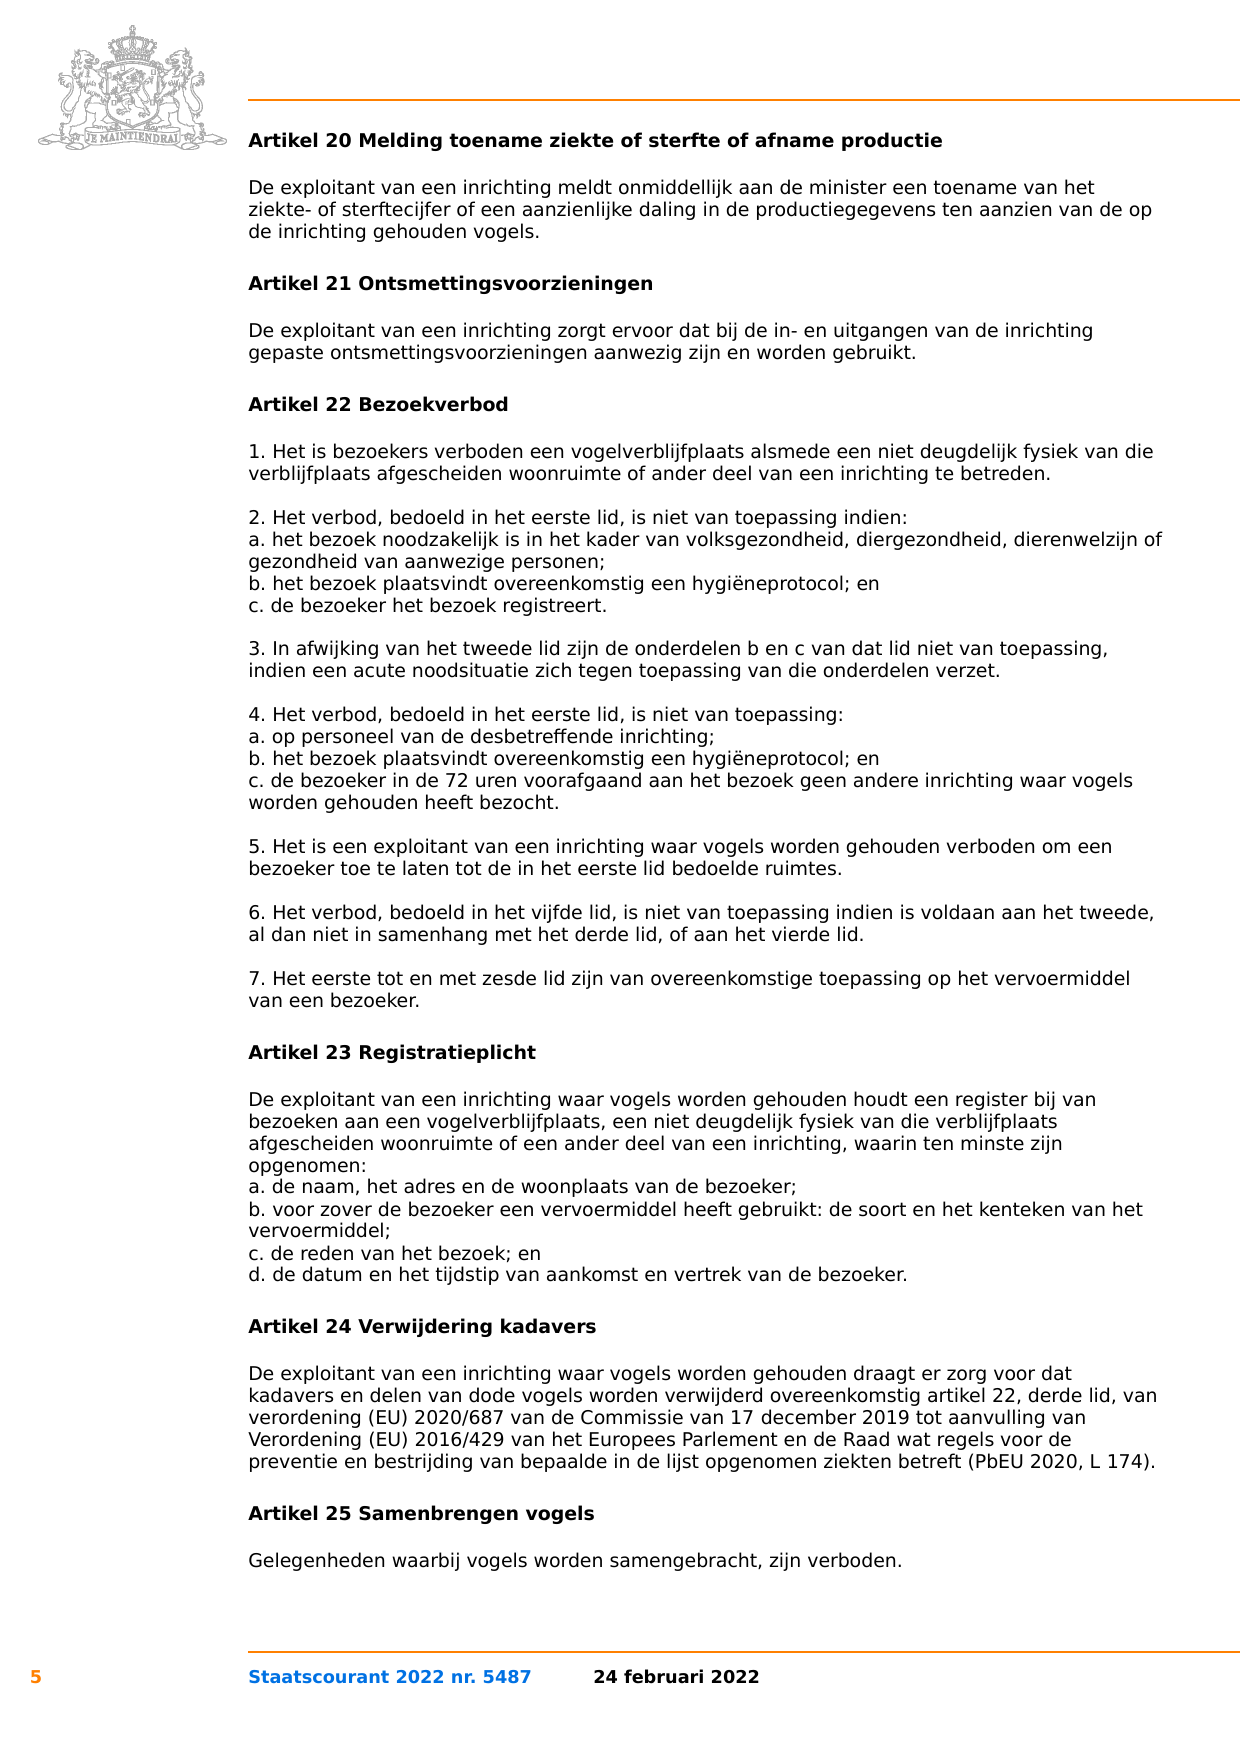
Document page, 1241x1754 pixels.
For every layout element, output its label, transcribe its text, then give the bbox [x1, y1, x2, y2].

text a. het bezoek noodzakelijk is in het kader van volksgezondheid, diergezondheid, dierenwelzijn of gezondheid van aanwezige personen; [248, 528, 1163, 572]
text d. de datum en het tijdstip van aankomst en vertrek van de bezoeker. [248, 1264, 1163, 1286]
text Gelegenheden waarbij vogels worden samengebracht, zijn verboden. [248, 1550, 1163, 1572]
text De exploitant van een inrichting zorgt ervoor dat bij de in- en uitgangen van de inrichting gepaste ontsmettingsvoorzieningen aanwezig zijn en worden gebruikt. [248, 320, 1163, 364]
text a. op personeel van de desbetreffende inrichting; [248, 726, 1163, 748]
text c. de reden van het bezoek; en [248, 1242, 1163, 1264]
text De exploitant van een inrichting waar vogels worden gehouden houdt een register bij van bezoeken aan een vogelverblijfplaats, een niet deugdelijk fysiek van die verblijfplaats afgescheiden woonruimte of een ander deel van een inrichting, waarin ten minste zijn opgenomen: [248, 1088, 1163, 1176]
subtitle Artikel 20 Melding toename ziekte of sterfte of afname productie [248, 130, 1163, 152]
text 5. Het is een exploitant van een inrichting waar vogels worden gehouden verboden om een bezoeker toe te laten tot de in het eerste lid bedoelde ruimtes. [248, 836, 1163, 880]
text c. de bezoeker het bezoek registreert. [248, 594, 1163, 616]
subtitle Artikel 22 Bezoekverbod [248, 394, 1163, 416]
text 6. Het verbod, bedoeld in het vijfde lid, is niet van toepassing indien is voldaan aan het tweede, al dan niet in samenhang met het derde lid, of aan het vierde lid. [248, 902, 1163, 946]
text b. het bezoek plaatsvindt overeenkomstig een hygiëneprotocol; en [248, 748, 1163, 770]
subtitle Artikel 24 Verwijdering kadavers [248, 1316, 1163, 1338]
text b. voor zover de bezoeker een vervoermiddel heeft gebruikt: de soort en het kenteken van het vervoermiddel; [248, 1198, 1163, 1242]
subtitle Artikel 25 Samenbrengen vogels [248, 1503, 1163, 1525]
text 2. Het verbod, bedoeld in het eerste lid, is niet van toepassing indien: [248, 507, 1163, 528]
picture [38, 25, 227, 150]
text 4. Het verbod, bedoeld in het eerste lid, is niet van toepassing: [248, 704, 1163, 726]
subtitle Artikel 21 Ontsmettingsvoorzieningen [248, 273, 1163, 295]
subtitle Artikel 23 Registratieplicht [248, 1042, 1163, 1063]
text a. de naam, het adres en de woonplaats van de bezoeker; [248, 1176, 1163, 1198]
text De exploitant van een inrichting waar vogels worden gehouden draagt er zorg voor dat kadavers en delen van dode vogels worden verwijderd overeenkomstig artikel 22, derde lid, van verordening (EU) 2020/687 van de Commissie van 17 december 2019 tot aanvulling van Verordening (EU) 2016/429 van het Europees Parlement en de Raad wat regels voor de preventie en bestrijding van bepaalde in de lijst opgenomen ziekten betreft (PbEU 2020, L 174). [248, 1363, 1163, 1473]
text 3. In afwijking van het tweede lid zijn de onderdelen b en c van dat lid niet van toepassing, indien een acute noodsituatie zich tegen toepassing van die onderdelen verzet. [248, 638, 1163, 682]
text 7. Het eerste tot en met zesde lid zijn van overeenkomstige toepassing op het vervoermiddel van een bezoeker. [248, 968, 1163, 1012]
text 1. Het is bezoekers verboden een vogelverblijfplaats alsmede een niet deugdelijk fysiek van die verblijfplaats afgescheiden woonruimte of ander deel van een inrichting te betreden. [248, 441, 1163, 485]
text De exploitant van een inrichting meldt onmiddellijk aan de minister een toename van het ziekte- of sterftecijfer of een aanzienlijke daling in de productiegegevens ten aanzien van de op de inrichting gehouden vogels. [248, 177, 1163, 243]
text b. het bezoek plaatsvindt overeenkomstig een hygiëneprotocol; en [248, 572, 1163, 594]
text c. de bezoeker in de 72 uren voorafgaand aan het bezoek geen andere inrichting waar vogels worden gehouden heeft bezocht. [248, 770, 1163, 814]
